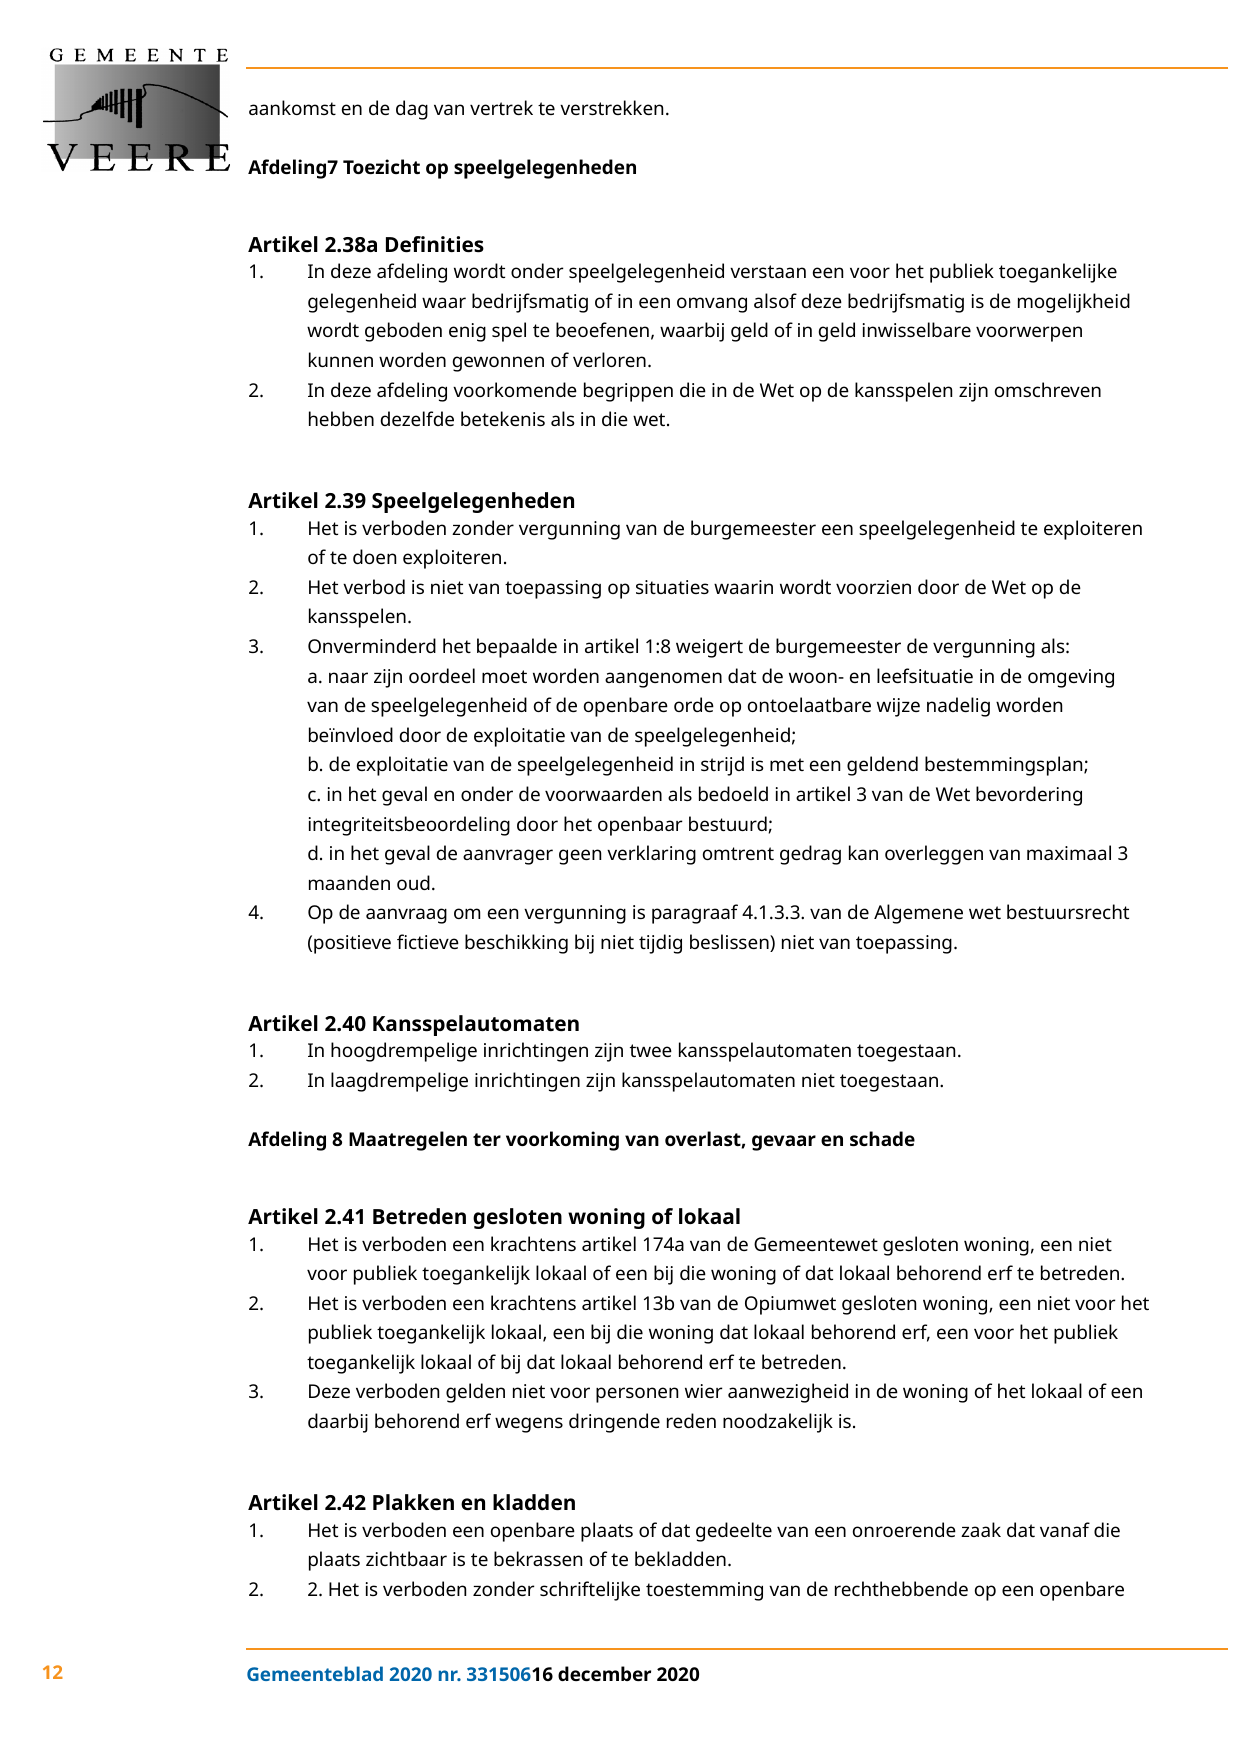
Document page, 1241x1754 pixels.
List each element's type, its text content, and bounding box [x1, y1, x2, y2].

list c. in het geval en onder de voorwaarden als bedoeld in artikel 3 van de Wet bevordering integriteitsbeoordeling door het openbaar bestuurd; [248, 781, 1152, 836]
list In hoogdrempelige inrichtingen zijn twee kansspelautomaten toegestaan. [248, 1037, 1152, 1063]
list Het is verboden zonder vergunning van de burgemeester een speelgelegenheid te exploiteren of te doen exploiteren. [248, 515, 1152, 570]
text Afdeling7 Toezicht op speelgelegenheden [248, 154, 1152, 180]
list 2. Het is verboden zonder schriftelijke toestemming van de rechthebbende op een openbare [248, 1576, 1152, 1602]
list a. naar zijn oordeel moet worden aangenomen dat de woon- en leefsituatie in de omgeving van de speelgelegenheid of de openbare orde op ontoelaatbare wijze nadelig worden beïnvloed door de exploitatie van de speelgelegenheid; [248, 663, 1152, 748]
list In laagdrempelige inrichtingen zijn kansspelautomaten niet toegestaan. [248, 1067, 1152, 1093]
list Het is verboden een krachtens artikel 174a van de Gemeentewet gesloten woning, een niet voor publiek toegankelijk lokaal of een bij die woning of dat lokaal behorend erf te betreden. [248, 1231, 1152, 1286]
list d. in het geval de aanvrager geen verklaring omtrent gedrag kan overleggen van maximaal 3 maanden oud. [248, 840, 1152, 896]
text Afdeling 8 Maatregelen ter voorkoming van overlast, gevaar en schade [248, 1126, 1152, 1152]
text aankomst en de dag van vertrek te verstrekken. [248, 95, 1152, 121]
text Artikel 2.39 Speelgelegenheden [248, 486, 1152, 515]
picture [41, 47, 231, 172]
list In deze afdeling voorkomende begrippen die in de Wet op de kansspelen zijn omschreven hebben dezelfde betekenis als in die wet. [248, 377, 1152, 432]
list Op de aanvraag om een vergunning is paragraaf 4.1.3.3. van de Algemene wet bestuursrecht (positieve fictieve beschikking bij niet tijdig beslissen) niet van toepassing. [248, 899, 1152, 955]
text Artikel 2.42 Plakken en kladden [248, 1488, 1152, 1517]
list Het verbod is niet van toepassing op situaties waarin wordt voorzien door de Wet op de kansspelen. [248, 574, 1152, 629]
list In deze afdeling wordt onder speelgelegenheid verstaan een voor het publiek toegankelijke gelegenheid waar bedrijfsmatig of in een omvang alsof deze bedrijfsmatig is de mogelijkheid wordt geboden enig spel te beoefenen, waarbij geld of in geld inwisselbare voorwerpen kunnen worden gewonnen of verloren. [248, 258, 1152, 373]
text Artikel 2.41 Betreden gesloten woning of lokaal [248, 1202, 1152, 1231]
list Het is verboden een krachtens artikel 13b van de Opiumwet gesloten woning, een niet voor het publiek toegankelijk lokaal, een bij die woning dat lokaal behorend erf, een voor het publiek toegankelijk lokaal of bij dat lokaal behorend erf te betreden. [248, 1290, 1152, 1375]
text Artikel 2.40 Kansspelautomaten [248, 1009, 1152, 1037]
list b. de exploitatie van de speelgelegenheid in strijd is met een geldend bestemmingsplan; [248, 752, 1152, 777]
list Deze verboden gelden niet voor personen wier aanwezigheid in de woning of het lokaal of een daarbij behorend erf wegens dringende reden noodzakelijk is. [248, 1379, 1152, 1434]
text Artikel 2.38a Definities [248, 230, 1152, 258]
list Onverminderd het bepaalde in artikel 1:8 weigert de burgemeester de vergunning als: [248, 633, 1152, 659]
list Het is verboden een openbare plaats of dat gedeelte van een onroerende zaak dat vanaf die plaats zichtbaar is te bekrassen of te bekladden. [248, 1517, 1152, 1572]
